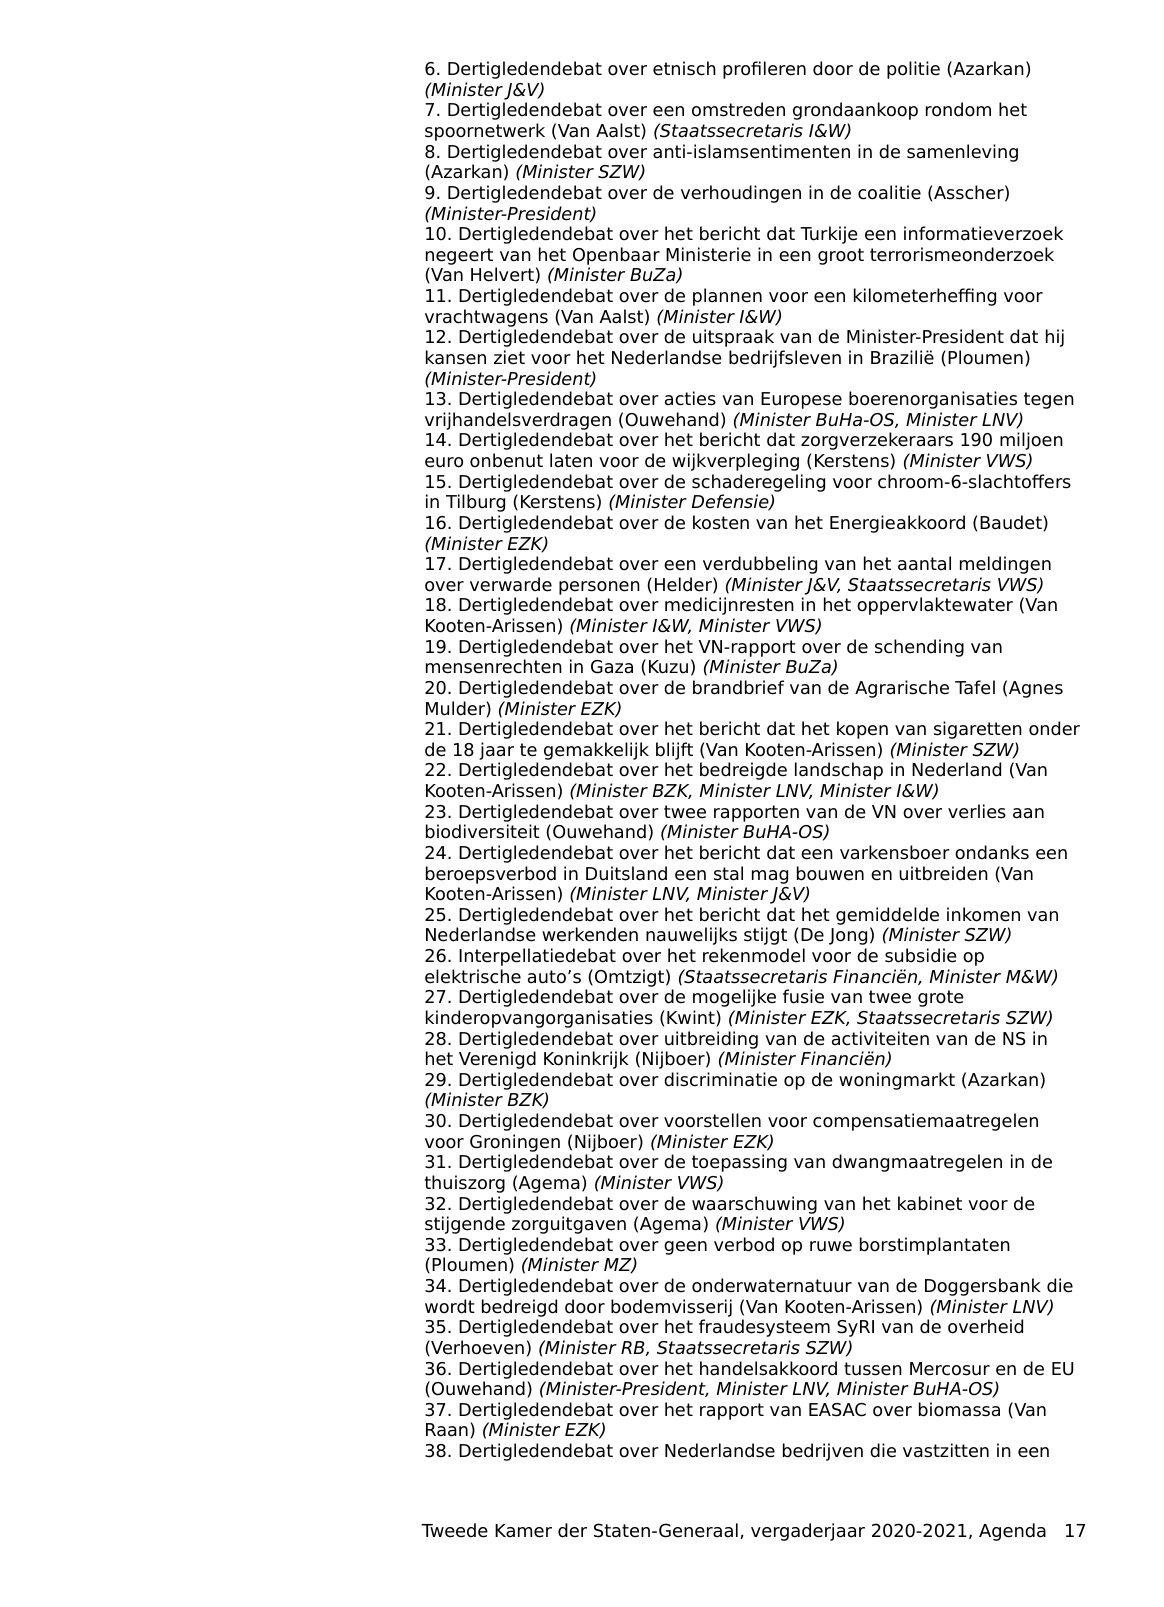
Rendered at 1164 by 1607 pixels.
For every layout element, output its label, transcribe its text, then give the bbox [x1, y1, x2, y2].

table_cell [77, 183, 401, 224]
table_cell [401, 472, 418, 513]
table_cell 13. Dertigledendebat over acties van Europese boerenorganisaties tegen vrijhandelsverdragen (Ouwehand) (Minister BuHa-OS, Minister LNV) [418, 389, 1087, 430]
table_cell 19. Dertigledendebat over het VN-rapport over de schending van mensenrechten in Gaza (Kuzu) (Minister BuZa) [418, 637, 1087, 678]
table_cell [401, 1235, 418, 1276]
table_cell [401, 327, 418, 389]
table_cell [77, 1235, 401, 1276]
table_cell 33. Dertigledendebat over geen verbod op ruwe borstimplantaten (Ploumen) (Minister MZ) [418, 1235, 1087, 1276]
table_cell 23. Dertigledendebat over twee rapporten van de VN over verlies aan biodiversiteit (Ouwehand) (Minister BuHA-OS) [418, 802, 1087, 843]
table_cell [401, 142, 418, 183]
table_cell 36. Dertigledendebat over het handelsakkoord tussen Mercosur en de EU (Ouwehand) (Minister-President, Minister LNV, Minister BuHA-OS) [418, 1359, 1087, 1400]
table_cell [401, 430, 418, 472]
table_cell [77, 719, 401, 760]
table_cell [401, 1276, 418, 1317]
table_cell 29. Dertigledendebat over discriminatie op de woningmarkt (Azarkan) (Minister BZK) [418, 1070, 1087, 1111]
table_cell [77, 142, 401, 183]
table_cell [77, 389, 401, 430]
table_cell 34. Dertigledendebat over de onderwaternatuur van de Doggersbank die wordt bedreigd door bodemvisserij (Van Kooten-Arissen) (Minister LNV) [418, 1276, 1087, 1317]
table_cell [77, 1111, 401, 1152]
table_cell 32. Dertigledendebat over de waarschuwing van het kabinet voor de stijgende zorguitgaven (Agema) (Minister VWS) [418, 1194, 1087, 1235]
table_cell [77, 1400, 401, 1441]
table_cell [77, 760, 401, 802]
table_cell [77, 327, 401, 389]
table_cell [401, 637, 418, 678]
table_cell [401, 1070, 418, 1111]
table_cell 22. Dertigledendebat over het bedreigde landschap in Nederland (Van Kooten-Arissen) (Minister BZK, Minister LNV, Minister I&W) [418, 760, 1087, 802]
table_cell [401, 946, 418, 987]
table_cell [77, 513, 401, 554]
table_cell 25. Dertigledendebat over het bericht dat het gemiddelde inkomen van Nederlandse werkenden nauwelijks stijgt (De Jong) (Minister SZW) [418, 905, 1087, 946]
table_cell [401, 595, 418, 637]
table_cell [401, 1111, 418, 1152]
table_cell [401, 183, 418, 224]
table_cell [77, 472, 401, 513]
table_cell 35. Dertigledendebat over het fraudesysteem SyRI van de overheid (Verhoeven) (Minister RB, Staatssecretaris SZW) [418, 1317, 1087, 1358]
table_cell [77, 905, 401, 946]
table_cell 27. Dertigledendebat over de mogelijke fusie van twee grote kinderopvangorganisaties (Kwint) (Minister EZK, Staatssecretaris SZW) [418, 987, 1087, 1028]
table_cell [401, 1317, 418, 1358]
table_cell [77, 1152, 401, 1193]
table_cell [77, 1441, 401, 1462]
table_cell [401, 1359, 418, 1400]
table_cell 26. Interpellatiedebat over het rekenmodel voor de subsidie op elektrische auto’s (Omtzigt) (Staatssecretaris Financiën, Minister M&W) [418, 946, 1087, 987]
table_cell 30. Dertigledendebat over voorstellen voor compensatiemaatregelen voor Groningen (Nijboer) (Minister EZK) [418, 1111, 1087, 1152]
table_cell [77, 1317, 401, 1358]
table_cell 38. Dertigledendebat over Nederlandse bedrijven die vastzitten in een [418, 1441, 1087, 1462]
table_cell [77, 678, 401, 719]
table_cell [77, 802, 401, 843]
table_cell [401, 802, 418, 843]
table_cell [77, 946, 401, 987]
table_cell 37. Dertigledendebat over het rapport van EASAC over biomassa (Van Raan) (Minister EZK) [418, 1400, 1087, 1441]
table_cell [401, 1152, 418, 1193]
table_cell [401, 1400, 418, 1441]
table_cell [401, 100, 418, 142]
table_cell 7. Dertigledendebat over een omstreden grondaankoop rondom het spoornetwerk (Van Aalst) (Staatssecretaris I&W) [418, 100, 1087, 142]
table_cell [77, 637, 401, 678]
table_cell [77, 286, 401, 327]
table_cell [401, 224, 418, 286]
table_cell 10. Dertigledendebat over het bericht dat Turkije een informatieverzoek negeert van het Openbaar Ministerie in een groot terrorismeonderzoek (Van Helvert) (Minister BuZa) [418, 224, 1087, 286]
table_cell [77, 1070, 401, 1111]
table_cell [401, 987, 418, 1028]
table_cell 11. Dertigledendebat over de plannen voor een kilometerheffing voor vrachtwagens (Van Aalst) (Minister I&W) [418, 286, 1087, 327]
table_cell [77, 1029, 401, 1070]
table_cell 24. Dertigledendebat over het bericht dat een varkensboer ondanks een beroepsverbod in Duitsland een stal mag bouwen en uitbreiden (Van Kooten-Arissen) (Minister LNV, Minister J&V) [418, 843, 1087, 905]
table_cell [77, 987, 401, 1028]
table_cell [401, 1029, 418, 1070]
table_cell [401, 59, 418, 100]
table_cell [77, 1194, 401, 1235]
table_cell [77, 843, 401, 905]
table_cell [77, 1276, 401, 1317]
table_cell [401, 760, 418, 802]
table_cell [401, 719, 418, 760]
table_cell 9. Dertigledendebat over de verhoudingen in de coalitie (Asscher) (Minister-President) [418, 183, 1087, 224]
table_cell [401, 389, 418, 430]
table_cell [401, 1194, 418, 1235]
table_cell [77, 1359, 401, 1400]
table_cell 21. Dertigledendebat over het bericht dat het kopen van sigaretten onder de 18 jaar te gemakkelijk blijft (Van Kooten-Arissen) (Minister SZW) [418, 719, 1087, 760]
table_cell [401, 513, 418, 554]
table_cell [77, 430, 401, 472]
table_cell 18. Dertigledendebat over medicijnresten in het oppervlaktewater (Van Kooten-Arissen) (Minister I&W, Minister VWS) [418, 595, 1087, 637]
table_cell [401, 554, 418, 595]
table_cell 31. Dertigledendebat over de toepassing van dwangmaatregelen in de thuiszorg (Agema) (Minister VWS) [418, 1152, 1087, 1193]
table_cell [401, 678, 418, 719]
table_cell [77, 554, 401, 595]
table_cell 17. Dertigledendebat over een verdubbeling van het aantal meldingen over verwarde personen (Helder) (Minister J&V, Staatssecretaris VWS) [418, 554, 1087, 595]
table_cell 20. Dertigledendebat over de brandbrief van de Agrarische Tafel (Agnes Mulder) (Minister EZK) [418, 678, 1087, 719]
table_cell [401, 286, 418, 327]
table_cell 6. Dertigledendebat over etnisch profileren door de politie (Azarkan) (Minister J&V) [418, 59, 1087, 100]
table_cell [77, 59, 401, 100]
table_cell 15. Dertigledendebat over de schaderegeling voor chroom-6-slachtoffers in Tilburg (Kerstens) (Minister Defensie) [418, 472, 1087, 513]
table_cell 12. Dertigledendebat over de uitspraak van de Minister-President dat hij kansen ziet voor het Nederlandse bedrijfsleven in Brazilië (Ploumen) (Minister-President) [418, 327, 1087, 389]
table_cell [401, 905, 418, 946]
table_cell [77, 100, 401, 142]
table_cell [401, 1441, 418, 1462]
table_cell [77, 595, 401, 637]
table_cell 8. Dertigledendebat over anti-islamsentimenten in de samenleving (Azarkan) (Minister SZW) [418, 142, 1087, 183]
table_cell 14. Dertigledendebat over het bericht dat zorgverzekeraars 190 miljoen euro onbenut laten voor de wijkverpleging (Kerstens) (Minister VWS) [418, 430, 1087, 472]
table_cell [401, 843, 418, 905]
table_cell [77, 224, 401, 286]
table_cell 16. Dertigledendebat over de kosten van het Energieakkoord (Baudet) (Minister EZK) [418, 513, 1087, 554]
table_cell 28. Dertigledendebat over uitbreiding van de activiteiten van de NS in het Verenigd Koninkrijk (Nijboer) (Minister Financiën) [418, 1029, 1087, 1070]
